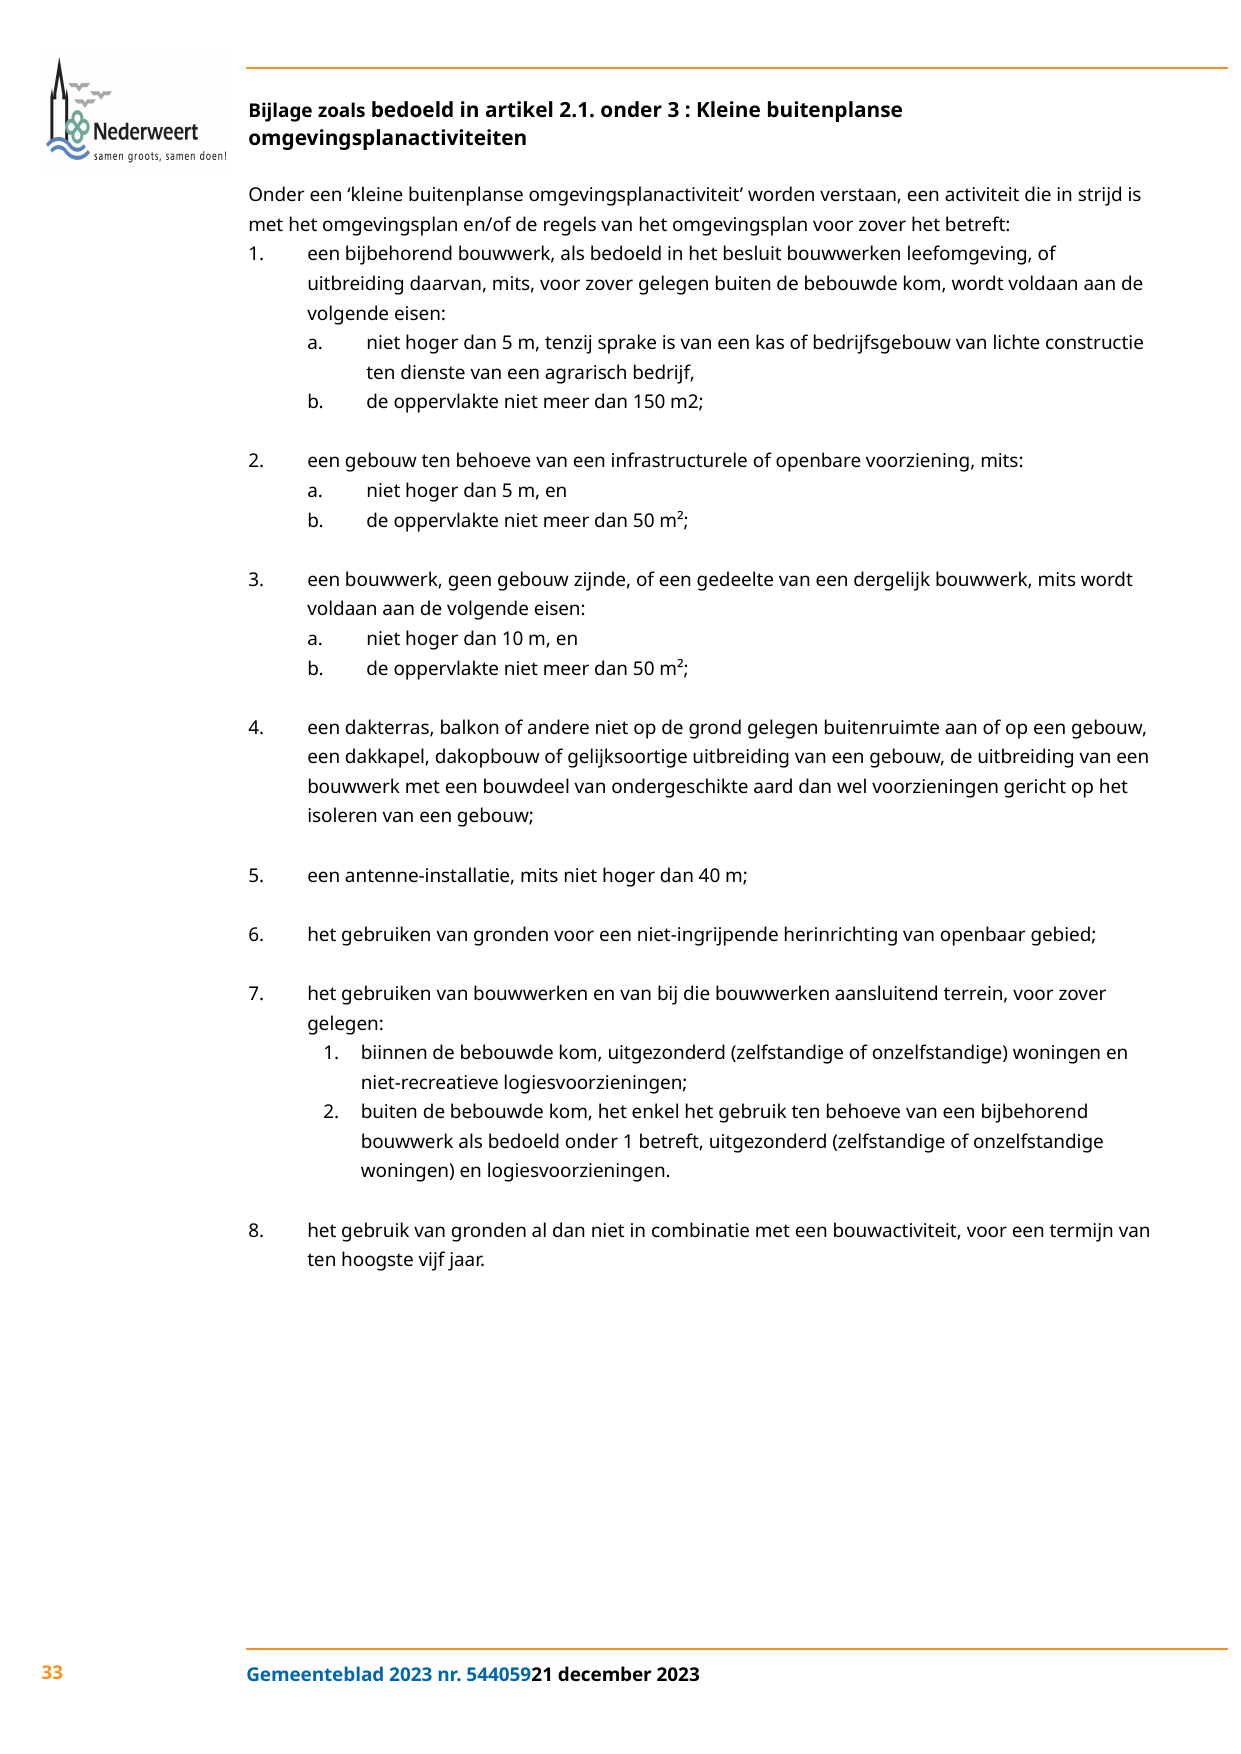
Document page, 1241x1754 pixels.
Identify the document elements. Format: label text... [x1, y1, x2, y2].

list buiten de bebouwde kom, het enkel het gebruik ten behoeve van een bijbehorend bouwwerk als bedoeld onder 1 betreft, uitgezonderd (zelfstandige of onzelfstandige woningen) en logiesvoorzieningen. [323, 1098, 1152, 1183]
list het gebruik van gronden al dan niet in combinatie met een bouwactiviteit, voor een termijn van ten hoogste vijf jaar. [248, 1217, 1152, 1272]
picture [41, 47, 231, 172]
list het gebruiken van gronden voor een niet-ingrijpende herinrichting van openbaar gebied; [248, 921, 1152, 947]
text Bijlage zoals bedoeld in artikel 2.1. onder 3 : Kleine buitenplanse omgevingsplanactiviteiten [248, 95, 1152, 152]
list een bijbehorend bouwwerk, als bedoeld in het besluit bouwwerken leefomgeving, of uitbreiding daarvan, mits, voor zover gelegen buiten de bebouwde kom, wordt voldaan aan de volgende eisen: [248, 241, 1152, 325]
list biinnen de bebouwde kom, uitgezonderd (zelfstandige of onzelfstandige) woningen en niet-recreatieve logiesvoorzieningen; [323, 1039, 1152, 1094]
list niet hoger dan 5 m, tenzij sprake is van een kas of bedrijfsgebouw van lichte constructie ten dienste van een agrarisch bedrijf, [307, 329, 1152, 384]
text Onder een ‘kleine buitenplanse omgevingsplanactiviteit’ worden verstaan, een activiteit die in strijd is met het omgevingsplan en/of de regels van het omgevingsplan voor zover het betreft: [248, 181, 1152, 237]
list de oppervlakte niet meer dan 50 m²; [307, 507, 1152, 532]
list niet hoger dan 10 m, en [307, 625, 1152, 651]
list de oppervlakte niet meer dan 50 m²; [307, 655, 1152, 680]
list het gebruiken van bouwwerken en van bij die bouwwerken aansluitend terrein, voor zover gelegen: [248, 980, 1152, 1035]
list een dakterras, balkon of andere niet op de grond gelegen buitenruimte aan of op een gebouw, een dakkapel, dakopbouw of gelijksoortige uitbreiding van een gebouw, de uitbreiding van een bouwwerk met een bouwdeel van ondergeschikte aard dan wel voorzieningen gericht op het isoleren van een gebouw; [248, 714, 1152, 828]
list een gebouw ten behoeve van een infrastructurele of openbare voorziening, mits: [248, 448, 1152, 473]
list een bouwwerk, geen gebouw zijnde, of een gedeelte van een dergelijk bouwwerk, mits wordt voldaan aan de volgende eisen: [248, 566, 1152, 621]
list de oppervlakte niet meer dan 150 m2; [307, 388, 1152, 414]
list niet hoger dan 5 m, en [307, 477, 1152, 503]
list een antenne-installatie, mits niet hoger dan 40 m; [248, 862, 1152, 887]
